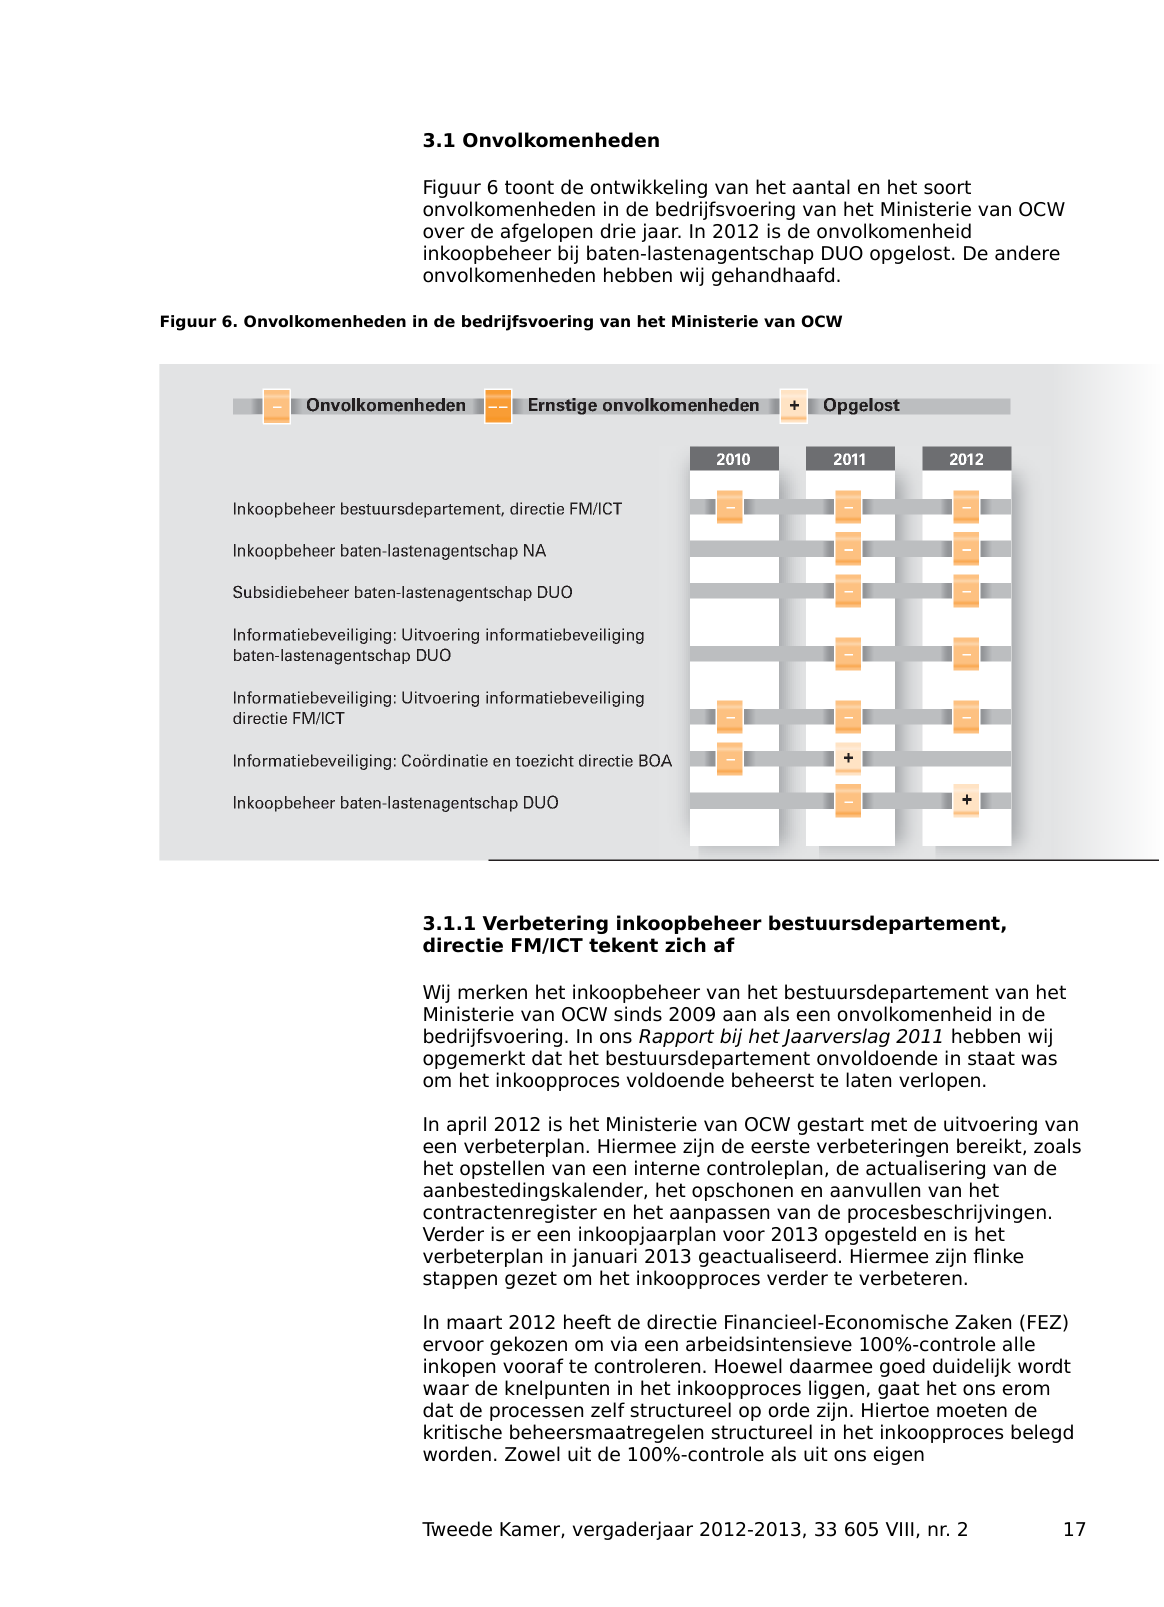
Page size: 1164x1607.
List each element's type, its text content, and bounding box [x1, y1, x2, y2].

text Figuur 6 toont de ontwikkeling van het aantal en het soort onvolkomenheden in de bedrijfsvoering van het Ministerie van OCW over de afgelopen drie jaar. In 2012 is de onvolkomenheid inkoopbeheer bij baten-lastenagentschap DUO opgelost. De andere onvolkomenheden hebben wij gehandhaafd. [422, 177, 1087, 287]
subtitle 3.1 Onvolkomenheden [422, 130, 1087, 152]
text Wij merken het inkoopbeheer van het bestuursdepartement van het Ministerie van OCW sinds 2009 aan als een onvolkomenheid in de bedrijfsvoering. In ons Rapport bij het Jaarverslag 2011 hebben wij opgemerkt dat het bestuursdepartement onvoldoende in staat was om het inkoopproces voldoende beheerst te laten verlopen. [422, 982, 1087, 1092]
text In maart 2012 heeft de directie Financieel-Economische Zaken (FEZ) ervoor gekozen om via een arbeidsintensieve 100%-controle alle inkopen vooraf te controleren. Hoewel daarmee goed duidelijk wordt waar de knelpunten in het inkoopproces liggen, gaat het ons erom dat de processen zelf structureel op orde zijn. Hiertoe moeten de kritische beheersmaatregelen structureel in het inkoopproces belegd worden. Zowel uit de 100%-controle als uit ons eigen [422, 1312, 1087, 1466]
picture [159, 364, 1164, 861]
text Figuur 6. Onvolkomenheden in de bedrijfsvoering van het Ministerie van OCW [159, 313, 1163, 331]
text In april 2012 is het Ministerie van OCW gestart met de uitvoering van een verbeterplan. Hiermee zijn de eerste verbeteringen bereikt, zoals het opstellen van een interne controleplan, de actualisering van de aanbestedingskalender, het opschonen en aanvullen van het contractenregister en het aanpassen van de procesbeschrijvingen. Verder is er een inkoopjaarplan voor 2013 opgesteld en is het verbeterplan in januari 2013 geactualiseerd. Hiermee zijn flinke stappen gezet om het inkoopproces verder te verbeteren. [422, 1114, 1087, 1289]
subtitle 3.1.1 Verbetering inkoopbeheer bestuursdepartement, directie FM/ICT tekent zich af [422, 913, 1087, 957]
